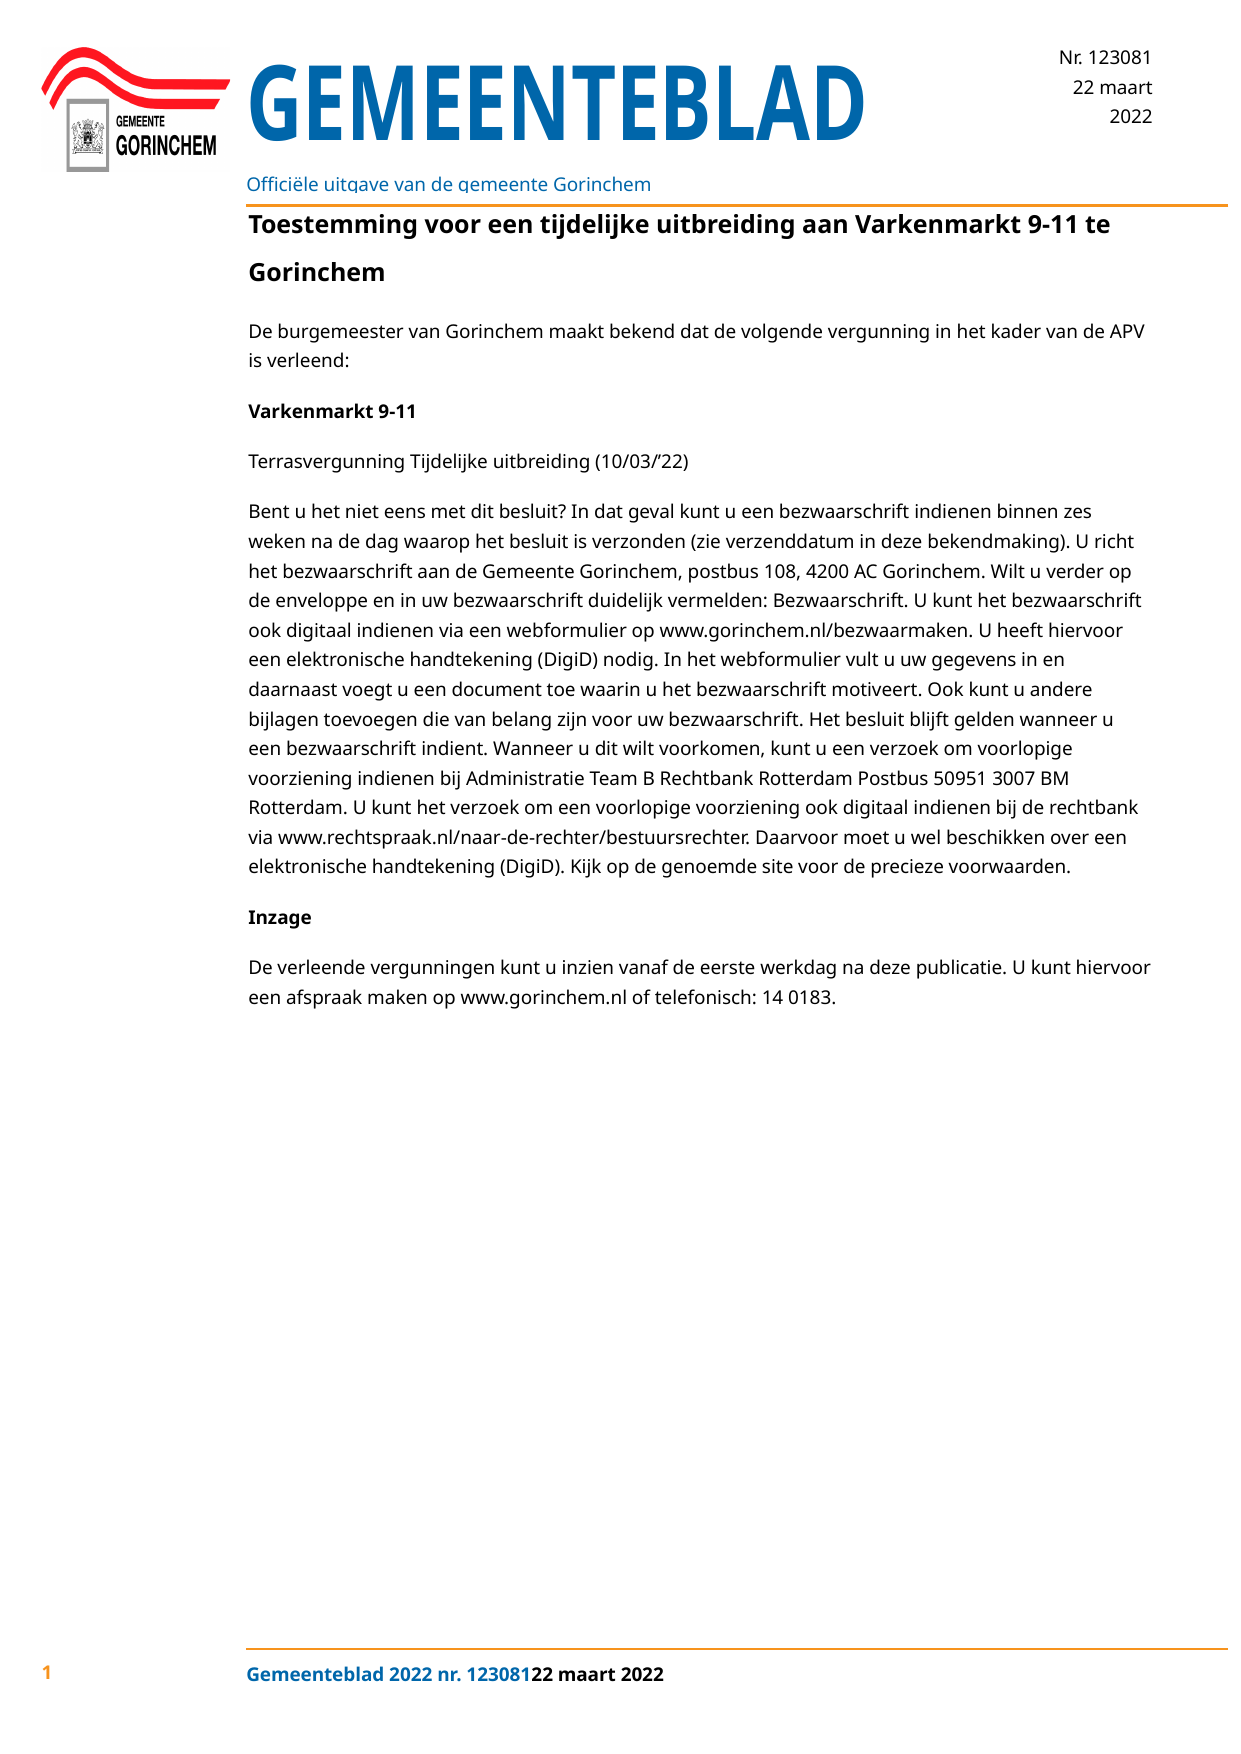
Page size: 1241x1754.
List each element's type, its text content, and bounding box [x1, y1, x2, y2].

text Varkenmarkt 9-11 [248, 398, 1152, 424]
text De verleende vergunningen kunt u inzien vanaf de eerste werkdag na deze publicatie. U kunt hiervoor een afspraak maken op www.gorinchem.nl of telefonisch: 14 0183. [248, 954, 1152, 1010]
text Inzage [248, 904, 1152, 930]
picture [41, 47, 231, 172]
text Terrasvergunning Tijdelijke uitbreiding (10/03/’22) [248, 448, 1152, 474]
text Toestemming voor een tijdelijke uitbreiding aan Varkenmarkt 9-11 te Gorinchem [248, 207, 1152, 288]
text Bent u het niet eens met dit besluit? In dat geval kunt u een bezwaarschrift indienen binnen zes weken na de dag waarop het besluit is verzonden (zie verzenddatum in deze bekendmaking). U richt het bezwaarschrift aan de Gemeente Gorinchem, postbus 108, 4200 AC Gorinchem. Wilt u verder op de enveloppe en in uw bezwaarschrift duidelijk vermelden: Bezwaarschrift. U kunt het bezwaarschrift ook digitaal indienen via een webformulier op www.gorinchem.nl/bezwaarmaken. U heeft hiervoor een elektronische handtekening (DigiD) nodig. In het webformulier vult u uw gegevens in en daarnaast voegt u een document toe waarin u het bezwaarschrift motiveert. Ook kunt u andere bijlagen toevoegen die van belang zijn voor uw bezwaarschrift. Het besluit blijft gelden wanneer u een bezwaarschrift indient. Wanneer u dit wilt voorkomen, kunt u een verzoek om voorlopige voorziening indienen bij Administratie Team B Rechtbank Rotterdam Postbus 50951 3007 BM Rotterdam. U kunt het verzoek om een voorlopige voorziening ook digitaal indienen bij de rechtbank via www.rechtspraak.nl/naar-de-rechter/bestuursrechter. Daarvoor moet u wel beschikken over een elektronische handtekening (DigiD). Kijk op de genoemde site voor de precieze voorwaarden. [248, 499, 1152, 879]
text De burgemeester van Gorinchem maakt bekend dat de volgende vergunning in het kader van de APV is verleend: [248, 318, 1152, 373]
